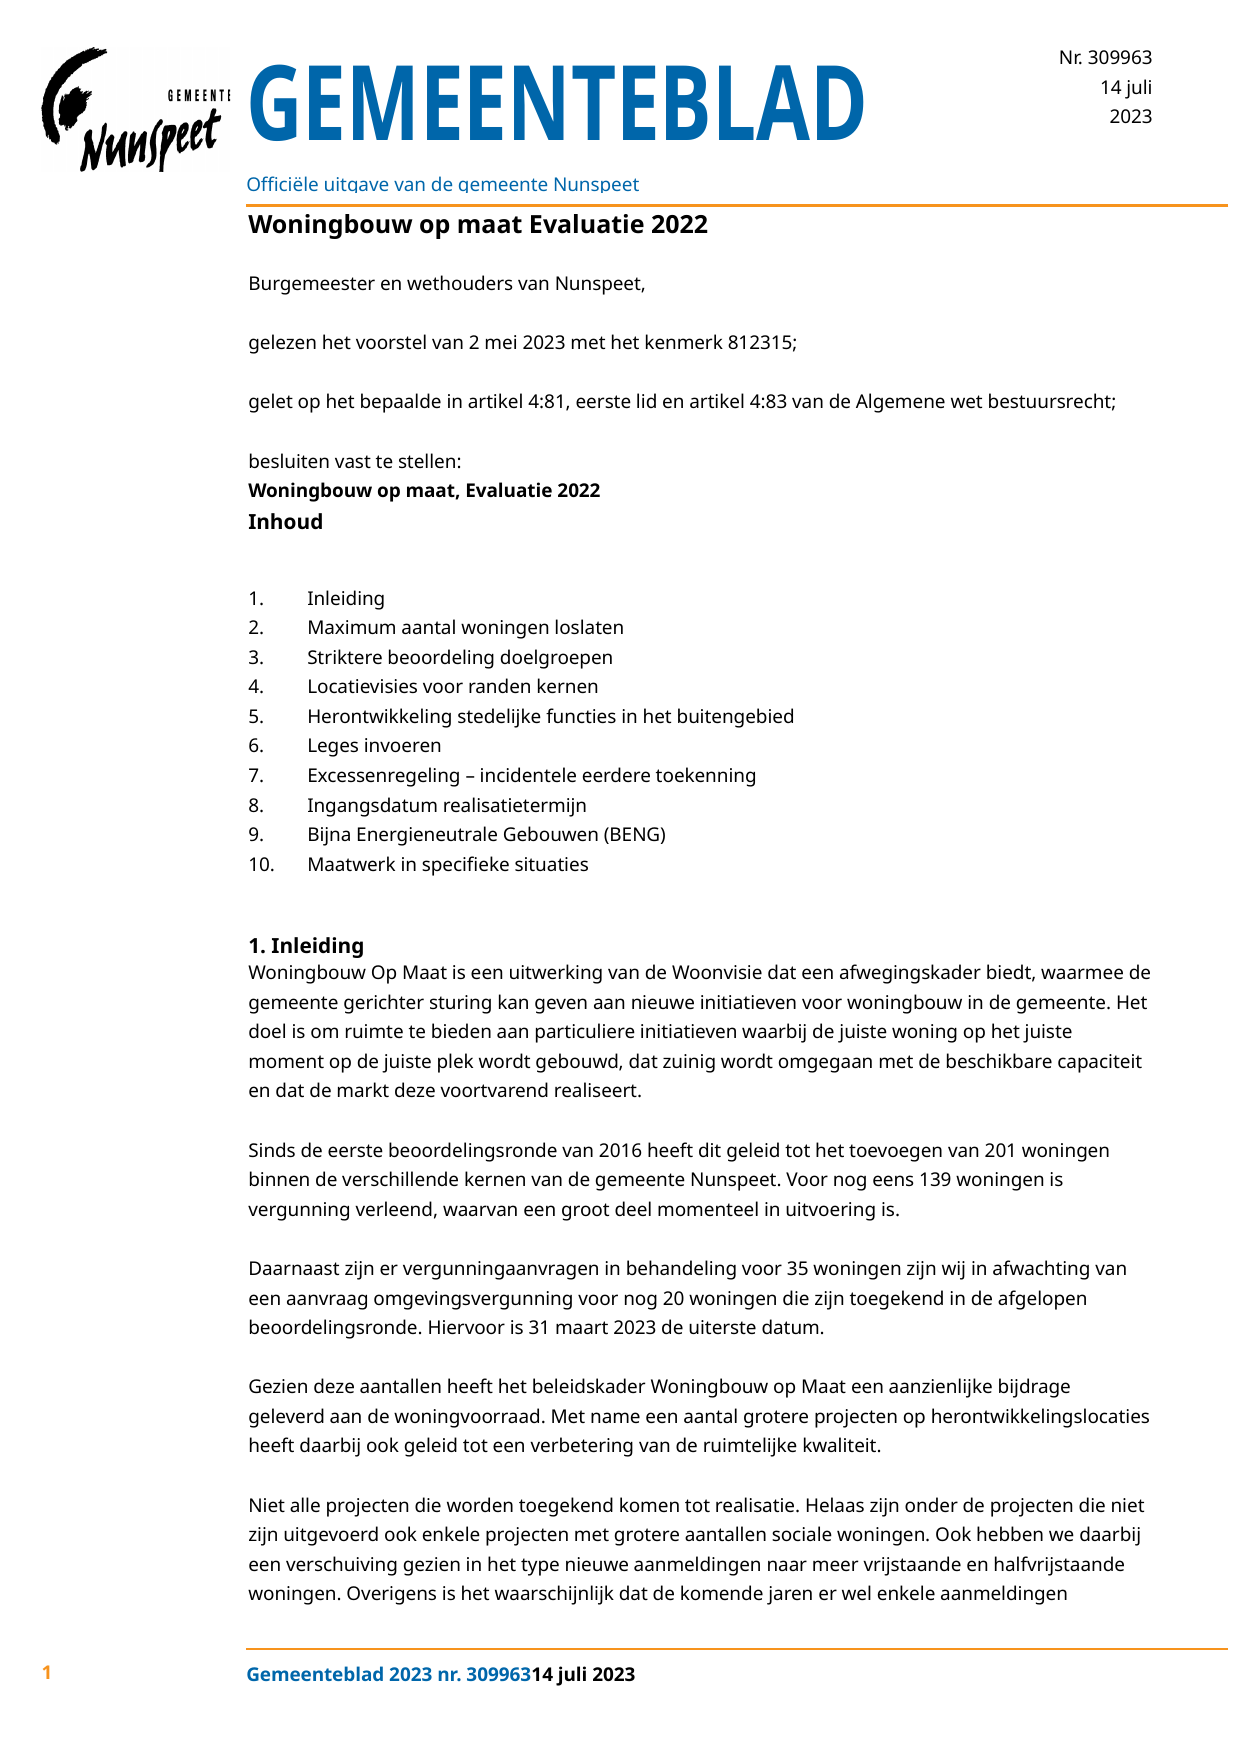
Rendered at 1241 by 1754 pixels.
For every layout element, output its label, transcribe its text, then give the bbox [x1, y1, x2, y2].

text Sinds de eerste beoordelingsronde van 2016 heeft dit geleid tot het toevoegen van 201 woningen binnen de verschillende kernen van de gemeente Nunspeet. Voor nog eens 139 woningen is vergunning verleend, waarvan een groot deel momenteel in uitvoering is. [248, 1137, 1152, 1222]
list Locatievisies voor randen kernen [248, 673, 1152, 699]
text Inhoud [248, 507, 1152, 535]
text Daarnaast zijn er vergunningaanvragen in behandeling voor 35 woningen zijn wij in afwachting van een aanvraag omgevingsvergunning voor nog 20 woningen die zijn toegekend in de afgelopen beoordelingsronde. Hiervoor is 31 maart 2023 de uiterste datum. [248, 1255, 1152, 1340]
text Woningbouw Op Maat is een uitwerking van de Woonvisie dat een afwegingskader biedt, waarmee de gemeente gerichter sturing kan geven aan nieuwe initiatieven voor woningbouw in de gemeente. Het doel is om ruimte te bieden aan particuliere initiatieven waarbij de juiste woning op het juiste moment op de juiste plek wordt gebouwd, dat zuinig wordt omgegaan met de beschikbare capaciteit en dat de markt deze voortvarend realiseert. [248, 959, 1152, 1103]
list Inleiding [248, 585, 1152, 610]
list Ingangsdatum realisatietermijn [248, 792, 1152, 817]
list Bijna Energieneutrale Gebouwen (BENG) [248, 821, 1152, 847]
text gelet op het bepaalde in artikel 4:81, eerste lid en artikel 4:83 van de Algemene wet bestuursrecht; [248, 389, 1152, 414]
text Burgemeester en wethouders van Nunspeet, [248, 270, 1152, 296]
text Gezien deze aantallen heeft het beleidskader Woningbouw op Maat een aanzienlijke bijdrage geleverd aan de woningvoorraad. Met name een aantal grotere projecten op herontwikkelingslocaties heeft daarbij ook geleid tot een verbetering van de ruimtelijke kwaliteit. [248, 1373, 1152, 1458]
list Excessenregeling – incidentele eerdere toekenning [248, 762, 1152, 788]
list Leges invoeren [248, 733, 1152, 758]
text Woningbouw op maat Evaluatie 2022 [248, 207, 1152, 241]
text Niet alle projecten die worden toegekend komen tot realisatie. Helaas zijn onder de projecten die niet zijn uitgevoerd ook enkele projecten met grotere aantallen sociale woningen. Ook hebben we daarbij een verschuiving gezien in het type nieuwe aanmeldingen naar meer vrijstaande en halfvrijstaande woningen. Overigens is het waarschijnlijk dat de komende jaren er wel enkele aanmeldingen [248, 1492, 1152, 1606]
text besluiten vast te stellen: [248, 448, 1152, 473]
picture [41, 47, 231, 172]
text 1. Inleiding [248, 931, 1152, 959]
list Maatwerk in specifieke situaties [248, 851, 1152, 877]
list Herontwikkeling stedelijke functies in het buitengebied [248, 703, 1152, 729]
list Maximum aantal woningen loslaten [248, 614, 1152, 640]
text Woningbouw op maat, Evaluatie 2022 [248, 477, 1152, 503]
text gelezen het voorstel van 2 mei 2023 met het kenmerk 812315; [248, 329, 1152, 355]
list Striktere beoordeling doelgroepen [248, 644, 1152, 669]
